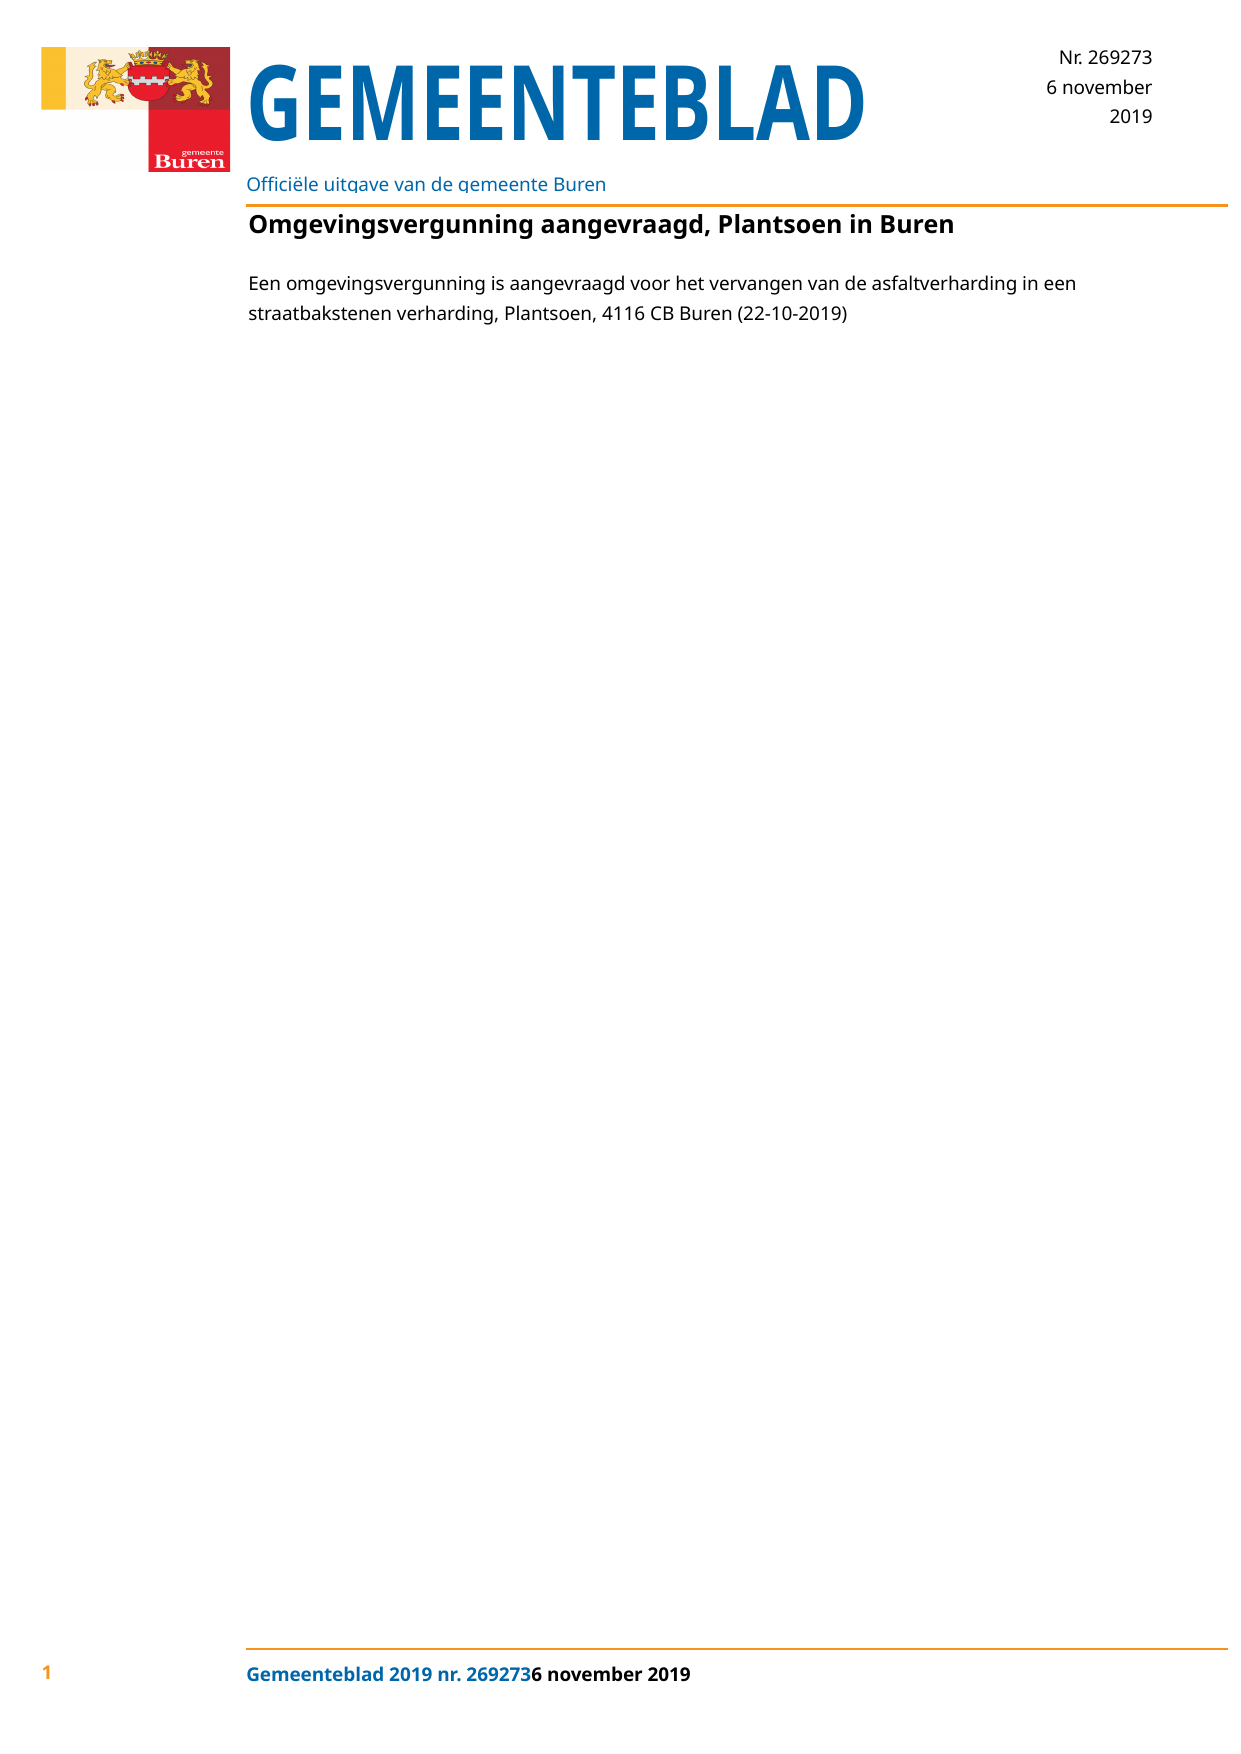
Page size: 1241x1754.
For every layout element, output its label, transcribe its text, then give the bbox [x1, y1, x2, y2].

picture [41, 47, 231, 172]
text Een omgevingsvergunning is aangevraagd voor het vervangen van de asfaltverharding in een straatbakstenen verharding, Plantsoen, 4116 CB Buren (22-10-2019) [248, 270, 1152, 326]
text Omgevingsvergunning aangevraagd, Plantsoen in Buren [248, 207, 1152, 241]
